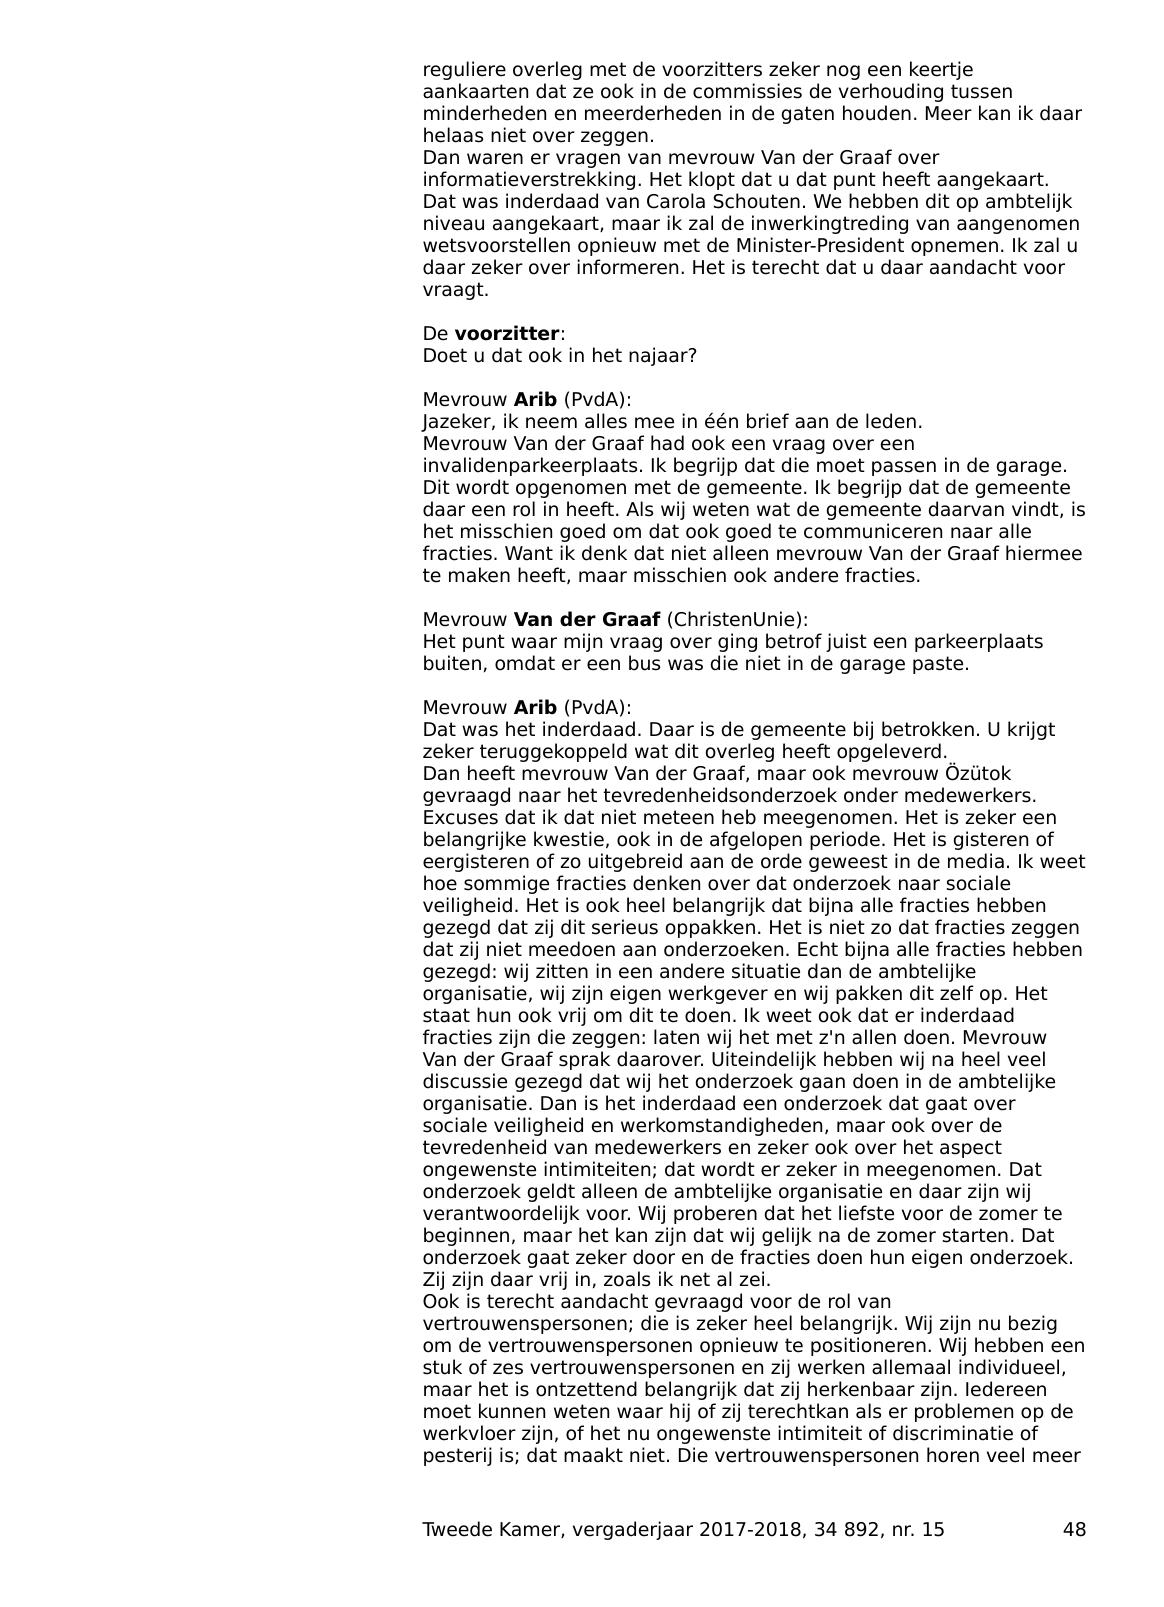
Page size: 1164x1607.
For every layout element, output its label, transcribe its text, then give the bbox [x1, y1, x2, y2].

text Dan heeft mevrouw Van der Graaf, maar ook mevrouw Özütok gevraagd naar het tevredenheidsonderzoek onder medewerkers. Excuses dat ik dat niet meteen heb meegenomen. Het is zeker een belangrijke kwestie, ook in de afgelopen periode. Het is gisteren of eergisteren of zo uitgebreid aan de orde geweest in de media. Ik weet hoe sommige fracties denken over dat onderzoek naar sociale veiligheid. Het is ook heel belangrijk dat bijna alle fracties hebben gezegd dat zij dit serieus oppakken. Het is niet zo dat fracties zeggen dat zij niet meedoen aan onderzoeken. Echt bijna alle fracties hebben gezegd: wij zitten in een andere situatie dan de ambtelijke organisatie, wij zijn eigen werkgever en wij pakken dit zelf op. Het staat hun ook vrij om dit te doen. Ik weet ook dat er inderdaad fracties zijn die zeggen: laten wij het met z'n allen doen. Mevrouw Van der Graaf sprak daarover. Uiteindelijk hebben wij na heel veel discussie gezegd dat wij het onderzoek gaan doen in de ambtelijke organisatie. Dan is het inderdaad een onderzoek dat gaat over sociale veiligheid en werkomstandigheden, maar ook over de tevredenheid van medewerkers en zeker ook over het aspect ongewenste intimiteiten; dat wordt er zeker in meegenomen. Dat onderzoek geldt alleen de ambtelijke organisatie en daar zijn wij verantwoordelijk voor. Wij proberen dat het liefste voor de zomer te beginnen, maar het kan zijn dat wij gelijk na de zomer starten. Dat onderzoek gaat zeker door en de fracties doen hun eigen onderzoek. Zij zijn daar vrij in, zoals ik net al zei. [422, 763, 1087, 1291]
text Doet u dat ook in het najaar? [422, 345, 1087, 367]
text Mevrouw Van der Graaf had ook een vraag over een invalidenparkeerplaats. Ik begrijp dat die moet passen in de garage. Dit wordt opgenomen met de gemeente. Ik begrijp dat de gemeente daar een rol in heeft. Als wij weten wat de gemeente daarvan vindt, is het misschien goed om dat ook goed te communiceren naar alle fracties. Want ik denk dat niet alleen mevrouw Van der Graaf hiermee te maken heeft, maar misschien ook andere fracties. [422, 433, 1087, 587]
text Het punt waar mijn vraag over ging betrof juist een parkeerplaats buiten, omdat er een bus was die niet in de garage paste. [422, 631, 1087, 675]
text Mevrouw Arib (PvdA): [422, 697, 1087, 719]
text Mevrouw Van der Graaf (ChristenUnie): [422, 609, 1087, 631]
text Dan waren er vragen van mevrouw Van der Graaf over informatieverstrekking. Het klopt dat u dat punt heeft aangekaart. Dat was inderdaad van Carola Schouten. We hebben dit op ambtelijk niveau aangekaart, maar ik zal de inwerkingtreding van aangenomen wetsvoorstellen opnieuw met de Minister-President opnemen. Ik zal u daar zeker over informeren. Het is terecht dat u daar aandacht voor vraagt. [422, 147, 1087, 301]
text Ook is terecht aandacht gevraagd voor de rol van vertrouwenspersonen; die is zeker heel belangrijk. Wij zijn nu bezig om de vertrouwenspersonen opnieuw te positioneren. Wij hebben een stuk of zes vertrouwenspersonen en zij werken allemaal individueel, maar het is ontzettend belangrijk dat zij herkenbaar zijn. Iedereen moet kunnen weten waar hij of zij terechtkan als er problemen op de werkvloer zijn, of het nu ongewenste intimiteit of discriminatie of pesterij is; dat maakt niet. Die vertrouwenspersonen horen veel meer [422, 1291, 1087, 1467]
text Jazeker, ik neem alles mee in één brief aan de leden. [422, 411, 1087, 433]
text reguliere overleg met de voorzitters zeker nog een keertje aankaarten dat ze ook in de commissies de verhouding tussen minderheden en meerderheden in de gaten houden. Meer kan ik daar helaas niet over zeggen. [422, 59, 1087, 147]
text Mevrouw Arib (PvdA): [422, 389, 1087, 411]
text Dat was het inderdaad. Daar is de gemeente bij betrokken. U krijgt zeker teruggekoppeld wat dit overleg heeft opgeleverd. [422, 719, 1087, 763]
text De voorzitter: [422, 323, 1087, 345]
